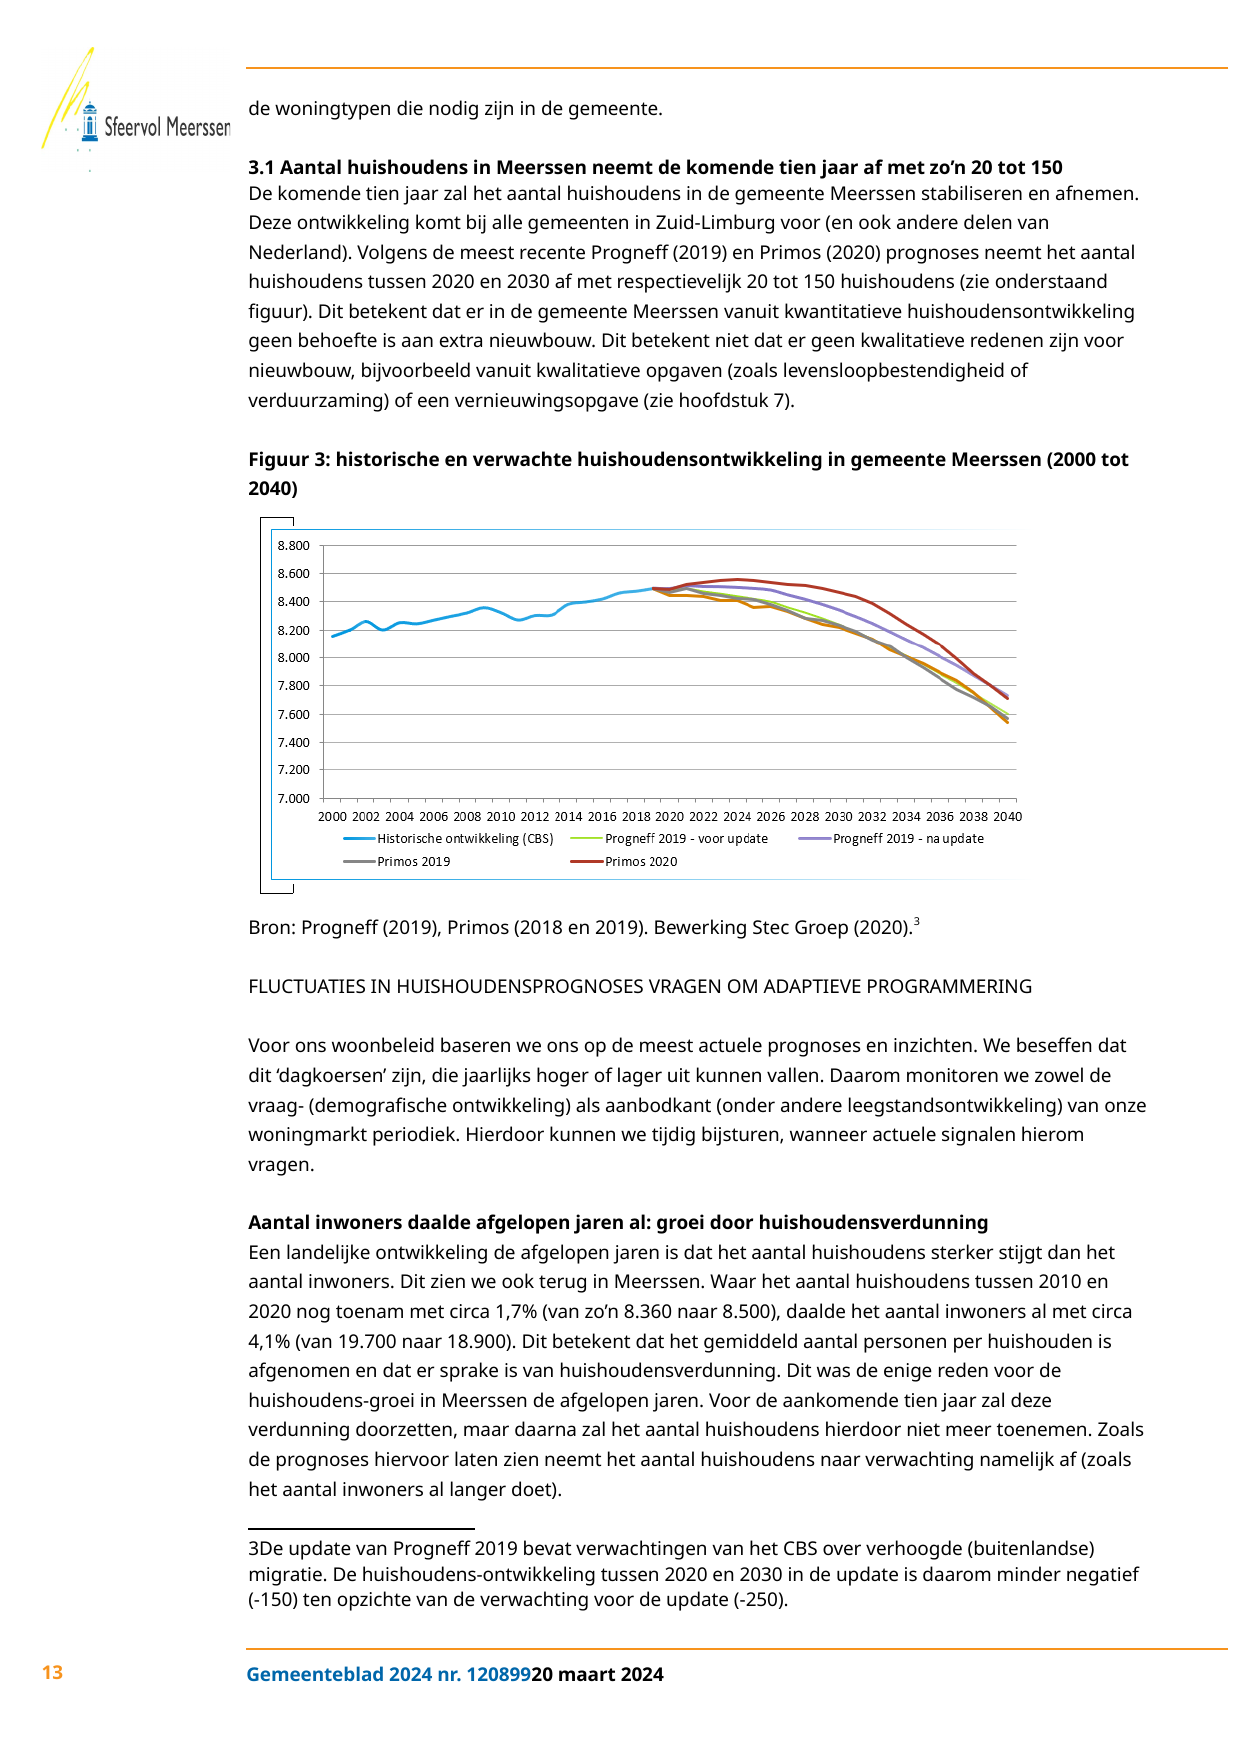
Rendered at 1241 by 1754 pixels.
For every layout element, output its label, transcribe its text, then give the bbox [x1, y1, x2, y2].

picture [41, 47, 231, 172]
text Figuur 3: historische en verwachte huishoudensontwikkeling in gemeente Meerssen (2000 tot 2040) [248, 446, 1152, 501]
text Aantal inwoners daalde afgelopen jaren al: groei door huishoudensverdunning [248, 1209, 1152, 1235]
text de woningtypen die nodig zijn in de gemeente. [248, 95, 1152, 121]
picture [268, 526, 1037, 884]
text Bron: Progneff (2019), Primos (2018 en 2019). Bewerking Stec Groep (2020). [248, 914, 1152, 940]
text 3.1 Aantal huishoudens in Meerssen neemt de komende tien jaar af met zo’n 20 tot 150 [248, 154, 1152, 180]
text De komende tien jaar zal het aantal huishoudens in de gemeente Meerssen stabiliseren en afnemen. Deze ontwikkeling komt bij alle gemeenten in Zuid-Limburg voor (en ook andere delen van Nederland). Volgens de meest recente Progneff (2019) en Primos (2020) prognoses neemt het aantal huishoudens tussen 2020 en 2030 af met respectievelijk 20 tot 150 huishoudens (zie onderstaand figuur). Dit betekent dat er in de gemeente Meerssen vanuit kwantitatieve huishoudensontwikkeling geen behoefte is aan extra nieuwbouw. Dit betekent niet dat er geen kwalitatieve redenen zijn voor nieuwbouw, bijvoorbeeld vanuit kwalitatieve opgaven (zoals levensloopbestendigheid of verduurzaming) of een vernieuwingsopgave (zie hoofdstuk 7). [248, 180, 1152, 412]
text Een landelijke ontwikkeling de afgelopen jaren is dat het aantal huishoudens sterker stijgt dan het aantal inwoners. Dit zien we ook terug in Meerssen. Waar het aantal huishoudens tussen 2010 en 2020 nog toenam met circa 1,7% (van zo’n 8.360 naar 8.500), daalde het aantal inwoners al met circa 4,1% (van 19.700 naar 18.900). Dit betekent dat het gemiddeld aantal personen per huishouden is afgenomen en dat er sprake is van huishoudensverdunning. Dit was de enige reden voor de huishoudens-groei in Meerssen de afgelopen jaren. Voor de aankomende tien jaar zal deze verdunning doorzetten, maar daarna zal het aantal huishoudens hierdoor niet meer toenemen. Zoals de prognoses hiervoor laten zien neemt het aantal huishoudens naar verwachting namelijk af (zoals het aantal inwoners al langer doet). [248, 1239, 1152, 1501]
text De update van Progneff 2019 bevat verwachtingen van het CBS over verhoogde (buitenlandse) migratie. De huishoudens-ontwikkeling tussen 2020 en 2030 in de update is daarom minder negatief (-150) ten opzichte van de verwachting voor de update (-250). [248, 1535, 1152, 1612]
table_header FLUCTUATIES IN HUISHOUDENSPROGNOSES VRAGEN OM ADAPTIEVE PROGRAMMERING Voor ons woonbeleid baseren we ons op de meest actuele prognoses en inzichten. We beseffen dat dit ‘dagkoersen’ zijn, die jaarlijks hoger of lager uit kunnen vallen. Daarom monitoren we zowel de vraag- (demografische ontwikkeling) als aanbodkant (onder andere leegstandsontwikkeling) van onze woningmarkt periodiek. Hierdoor kunnen we tijdig bijsturen, wanneer actuele signalen hierom vragen. [248, 974, 1152, 1177]
